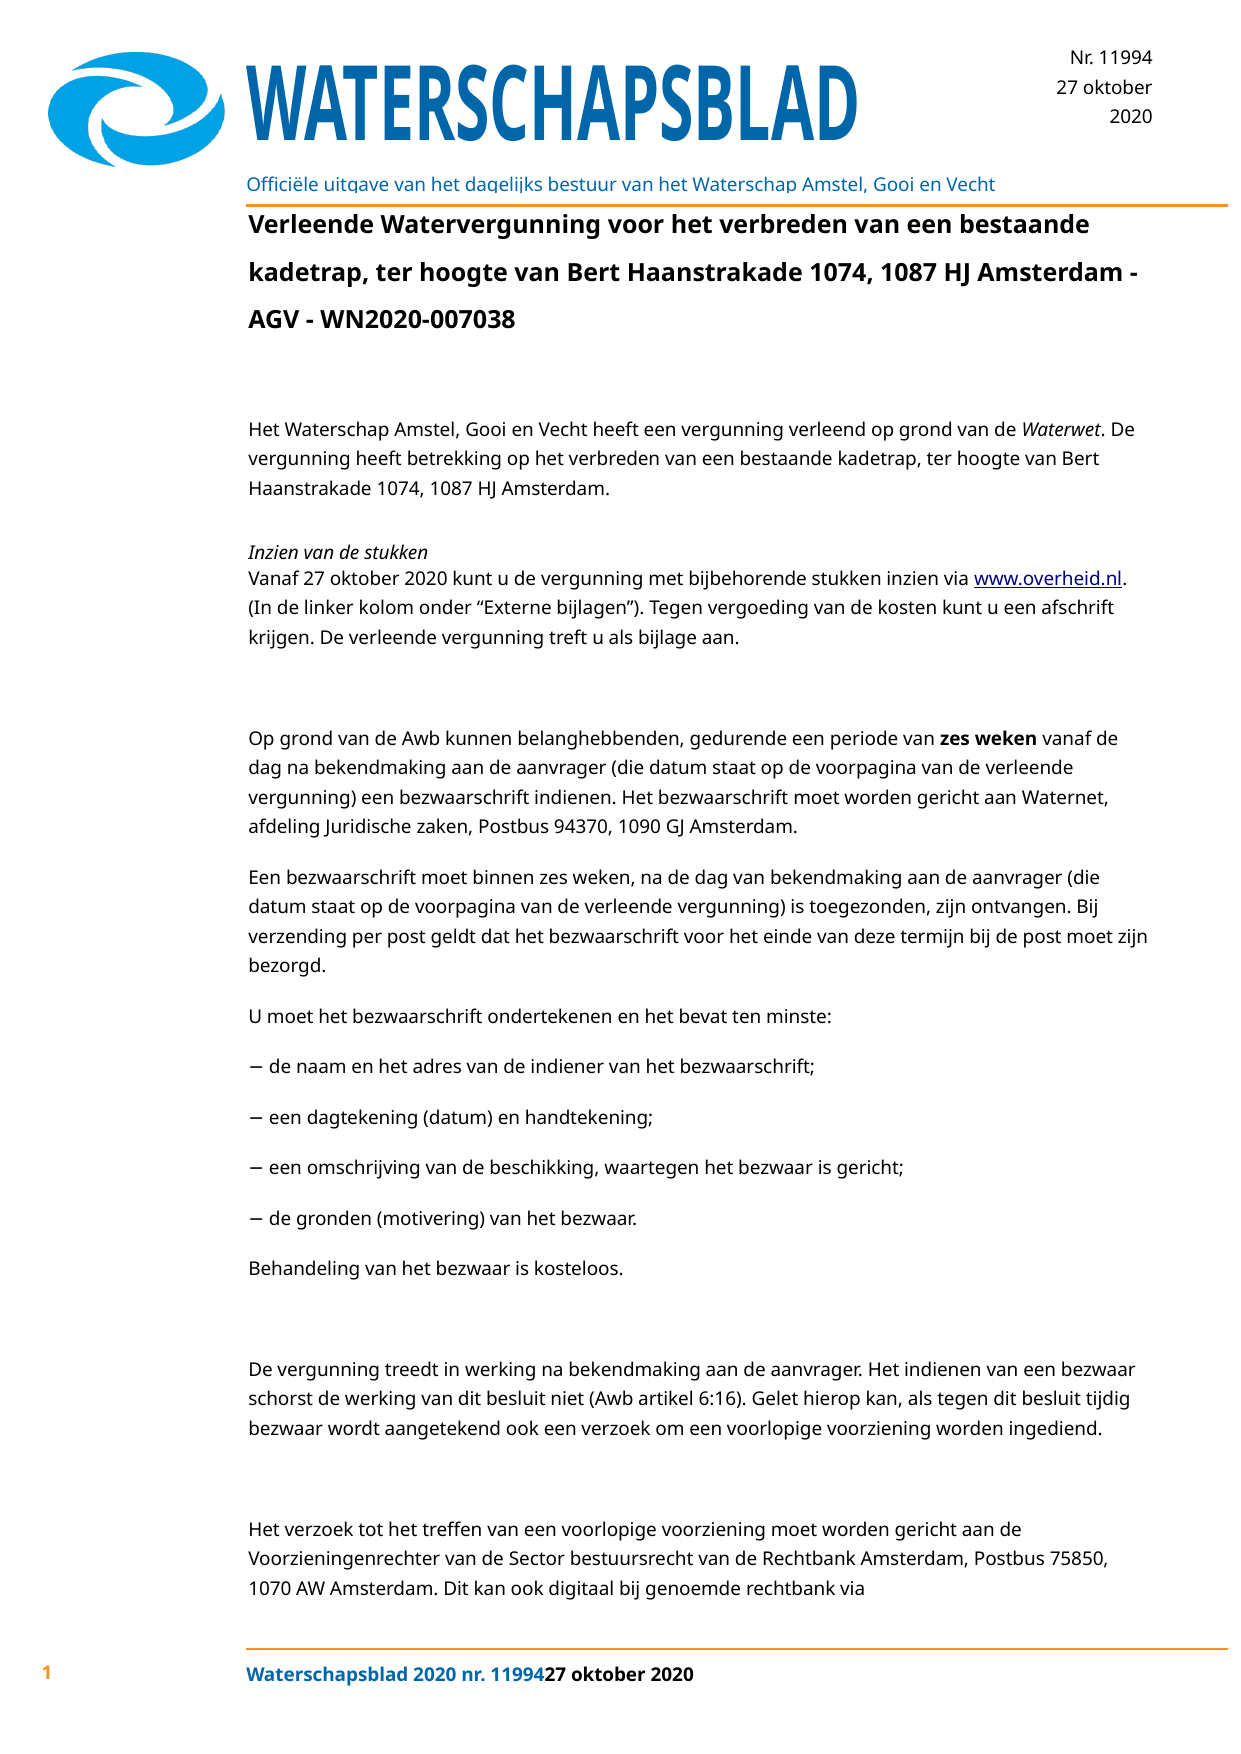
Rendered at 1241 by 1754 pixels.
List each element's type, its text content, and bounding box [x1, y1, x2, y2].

text Het Waterschap Amstel, Gooi en Vecht heeft een vergunning verleend op grond van de Waterwet. De vergunning heeft betrekking op het verbreden van een bestaande kadetrap, ter hoogte van Bert Haanstrakade 1074, 1087 HJ Amsterdam. [248, 416, 1152, 501]
text − de gronden (motivering) van het bezwaar. [248, 1205, 1152, 1231]
text − een dagtekening (datum) en handtekening; [248, 1104, 1152, 1130]
text Behandeling van het bezwaar is kosteloos. [248, 1255, 1152, 1281]
text De vergunning treedt in werking na bekendmaking aan de aanvrager. Het indienen van een bezwaar schorst de werking van dit besluit niet (Awb artikel 6:16). Gelet hierop kan, als tegen dit besluit tijdig bezwaar wordt aangetekend ook een verzoek om een voorlopige voorziening worden ingediend. [248, 1356, 1152, 1441]
text − de naam en het adres van de indiener van het bezwaarschrift; [248, 1053, 1152, 1079]
text Een bezwaarschrift moet binnen zes weken, na de dag van bekendmaking aan de aanvrager (die datum staat op de voorpagina van de verleende vergunning) is toegezonden, zijn ontvangen. Bij verzending per post geldt dat het bezwaarschrift voor het einde van deze termijn bij de post moet zijn bezorgd. [248, 864, 1152, 978]
text Inzien van de stukken [248, 539, 1152, 565]
text Verleende Watervergunning voor het verbreden van een bestaande kadetrap, ter hoogte van Bert Haanstrakade 1074, 1087 HJ Amsterdam - AGV - WN2020-007038 [248, 207, 1152, 336]
text Vanaf 27 oktober 2020 kunt u de vergunning met bijbehorende stukken inzien via www.overheid.nl. (In de linker kolom onder “Externe bijlagen”). Tegen vergoeding van de kosten kunt u een afschrift krijgen. De verleende vergunning treft u als bijlage aan. [248, 565, 1152, 650]
text Het verzoek tot het treffen van een voorlopige voorziening moet worden gericht aan de Voorzieningenrechter van de Sector bestuursrecht van de Rechtbank Amsterdam, Postbus 75850, 1070 AW Amsterdam. Dit kan ook digitaal bij genoemde rechtbank via [248, 1516, 1152, 1601]
picture [41, 47, 231, 172]
text Op grond van de Awb kunnen belanghebbenden, gedurende een periode van zes weken vanaf de dag na bekendmaking aan de aanvrager (die datum staat op de voorpagina van de verleende vergunning) een bezwaarschrift indienen. Het bezwaarschrift moet worden gericht aan Waternet, afdeling Juridische zaken, Postbus 94370, 1090 GJ Amsterdam. [248, 725, 1152, 839]
text − een omschrijving van de beschikking, waartegen het bezwaar is gericht; [248, 1154, 1152, 1180]
text U moet het bezwaarschrift ondertekenen en het bevat ten minste: [248, 1003, 1152, 1029]
